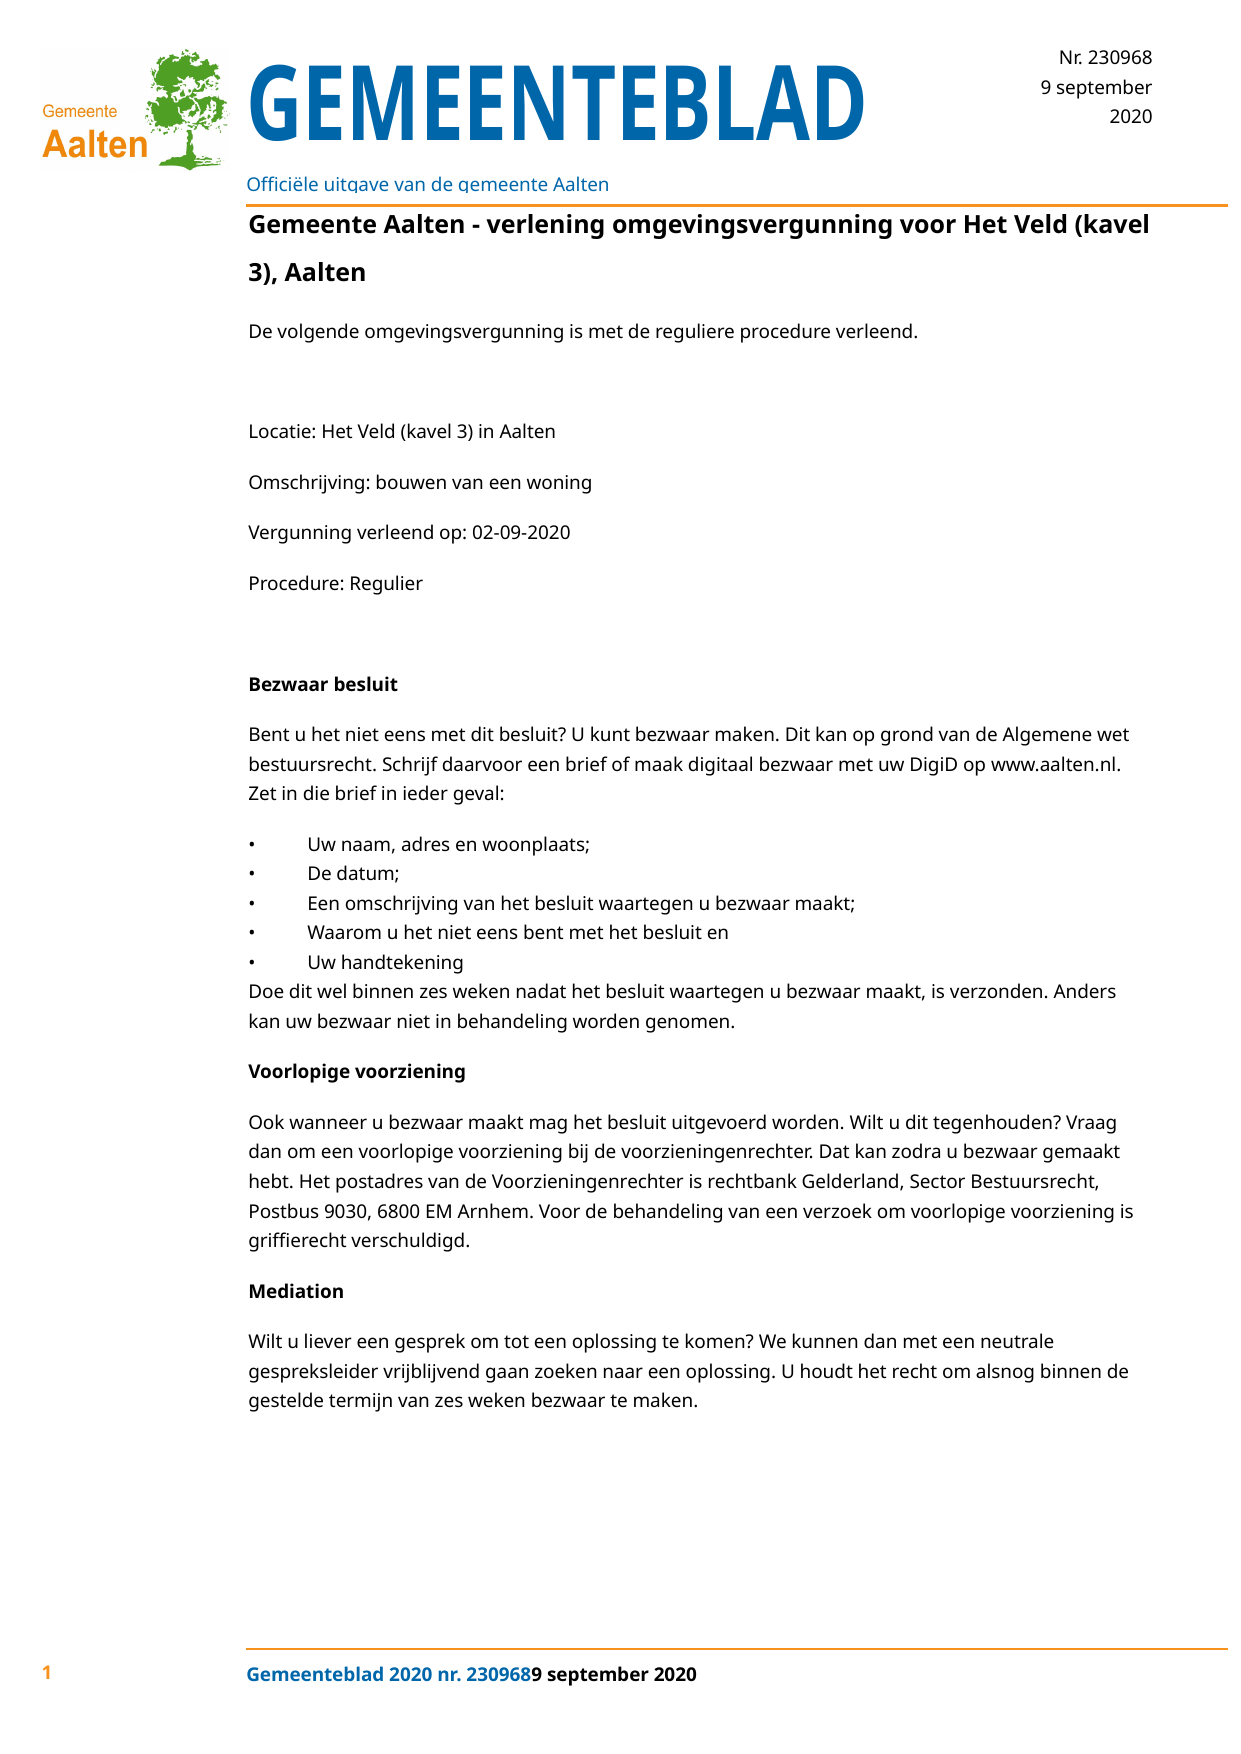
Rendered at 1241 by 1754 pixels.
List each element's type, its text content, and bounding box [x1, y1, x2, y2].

text Procedure: Regulier [248, 570, 1152, 596]
text Voorlopige voorziening [248, 1059, 1152, 1084]
text Wilt u liever een gesprek om tot een oplossing te komen? We kunnen dan met een neutrale gespreksleider vrijblijvend gaan zoeken naar een oplossing. U houdt het recht om alsnog binnen de gestelde termijn van zes weken bezwaar te maken. [248, 1328, 1152, 1413]
list Uw naam, adres en woonplaats; [248, 831, 1152, 857]
text Vergunning verleend op: 02-09-2020 [248, 519, 1152, 545]
text Ook wanneer u bezwaar maakt mag het besluit uitgevoerd worden. Wilt u dit tegenhouden? Vraag dan om een voorlopige voorziening bij de voorzieningenrechter. Dat kan zodra u bezwaar gemaakt hebt. Het postadres van de Voorzieningenrechter is rechtbank Gelderland, Sector Bestuursrecht, Postbus 9030, 6800 EM Arnhem. Voor de behandeling van een verzoek om voorlopige voorziening is griffierecht verschuldigd. [248, 1109, 1152, 1253]
text Bezwaar besluit [248, 671, 1152, 697]
text De volgende omgevingsvergunning is met de reguliere procedure verleend. [248, 318, 1152, 344]
text Mediation [248, 1278, 1152, 1304]
text Gemeente Aalten - verlening omgevingsvergunning voor Het Veld (kavel 3), Aalten [248, 207, 1152, 288]
list Een omschrijving van het besluit waartegen u bezwaar maakt; [248, 890, 1152, 916]
list Uw handtekening [248, 949, 1152, 975]
text Bent u het niet eens met dit besluit? U kunt bezwaar maken. Dit kan op grond van de Algemene wet bestuursrecht. Schrijf daarvoor een brief of maak digitaal bezwaar met uw DigiD op www.aalten.nl. Zet in die brief in ieder geval: [248, 721, 1152, 806]
picture [41, 47, 231, 172]
text Doe dit wel binnen zes weken nadat het besluit waartegen u bezwaar maakt, is verzonden. Anders kan uw bezwaar niet in behandeling worden genomen. [248, 979, 1152, 1034]
list Waarom u het niet eens bent met het besluit en [248, 919, 1152, 945]
text Locatie: Het Veld (kavel 3) in Aalten [248, 419, 1152, 444]
text Omschrijving: bouwen van een woning [248, 469, 1152, 495]
list De datum; [248, 860, 1152, 886]
